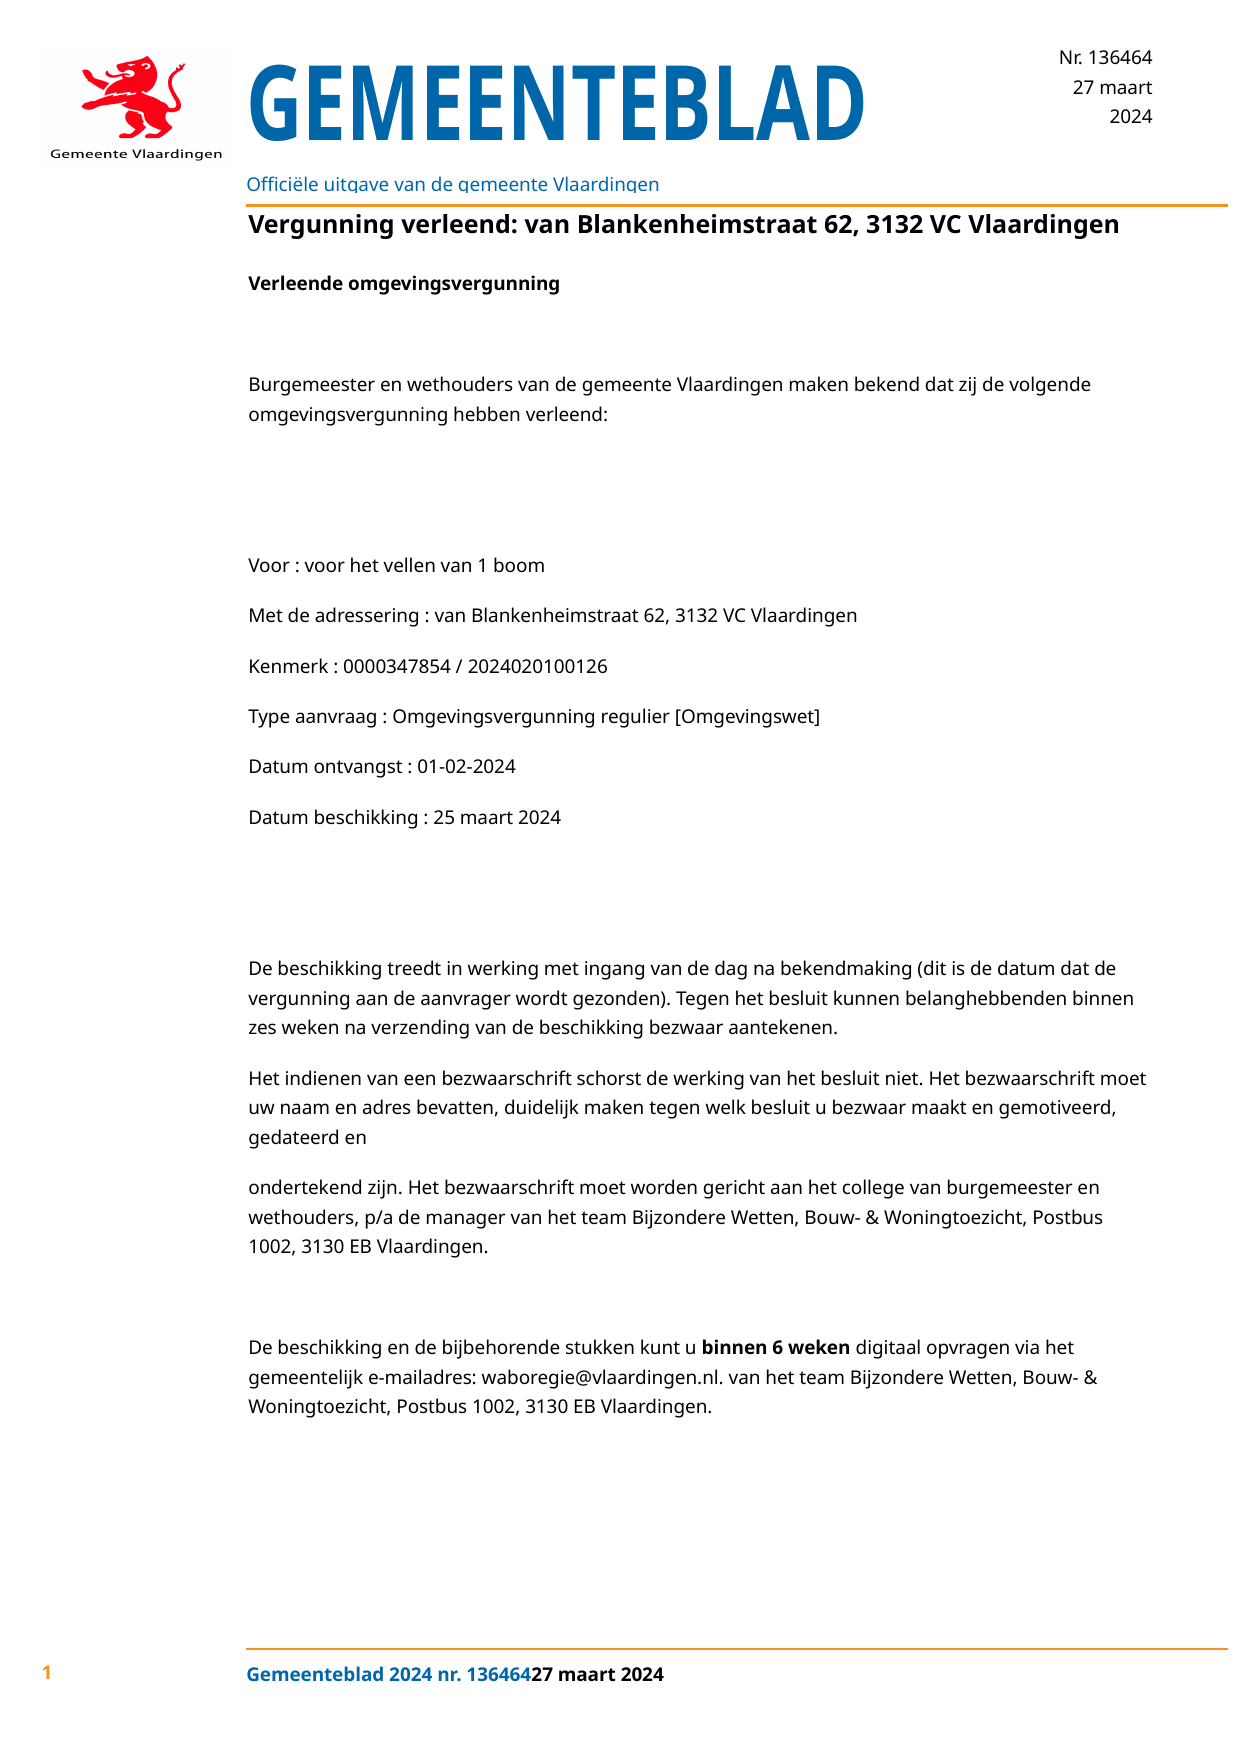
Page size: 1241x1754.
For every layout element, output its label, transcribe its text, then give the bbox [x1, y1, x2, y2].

text Datum ontvangst : 01-02-2024 [248, 754, 1152, 779]
text De beschikking treedt in werking met ingang van de dag na bekendmaking (dit is de datum dat de vergunning aan de aanvrager wordt gezonden). Tegen het besluit kunnen belanghebbenden binnen zes weken na verzending van de beschikking bezwaar aantekenen. [248, 955, 1152, 1040]
text Met de adressering : van Blankenheimstraat 62, 3132 VC Vlaardingen [248, 602, 1152, 628]
text Het indienen van een bezwaarschrift schorst de werking van het besluit niet. Het bezwaarschrift moet uw naam en adres bevatten, duidelijk maken tegen welk besluit u bezwaar maakt en gemotiveerd, gedateerd en [248, 1065, 1152, 1150]
text Datum beschikking : 25 maart 2024 [248, 804, 1152, 830]
picture [41, 47, 231, 172]
text Kenmerk : 0000347854 / 2024020100126 [248, 653, 1152, 678]
text Vergunning verleend: van Blankenheimstraat 62, 3132 VC Vlaardingen [248, 207, 1152, 241]
text Verleende omgevingsvergunning [248, 270, 1152, 296]
text Voor : voor het vellen van 1 boom [248, 552, 1152, 578]
text Burgemeester en wethouders van de gemeente Vlaardingen maken bekend dat zij de volgende omgevingsvergunning hebben verleend: [248, 371, 1152, 426]
text ondertekend zijn. Het bezwaarschrift moet worden gericht aan het college van burgemeester en wethouders, p/a de manager van het team Bijzondere Wetten, Bouw- & Woningtoezicht, Postbus 1002, 3130 EB Vlaardingen. [248, 1174, 1152, 1259]
text De beschikking en de bijbehorende stukken kunt u binnen 6 weken digitaal opvragen via het gemeentelijk e-mailadres: waboregie@vlaardingen.nl. van het team Bijzondere Wetten, Bouw- & Woningtoezicht, Postbus 1002, 3130 EB Vlaardingen. [248, 1334, 1152, 1419]
text Type aanvraag : Omgevingsvergunning regulier [Omgevingswet] [248, 703, 1152, 729]
